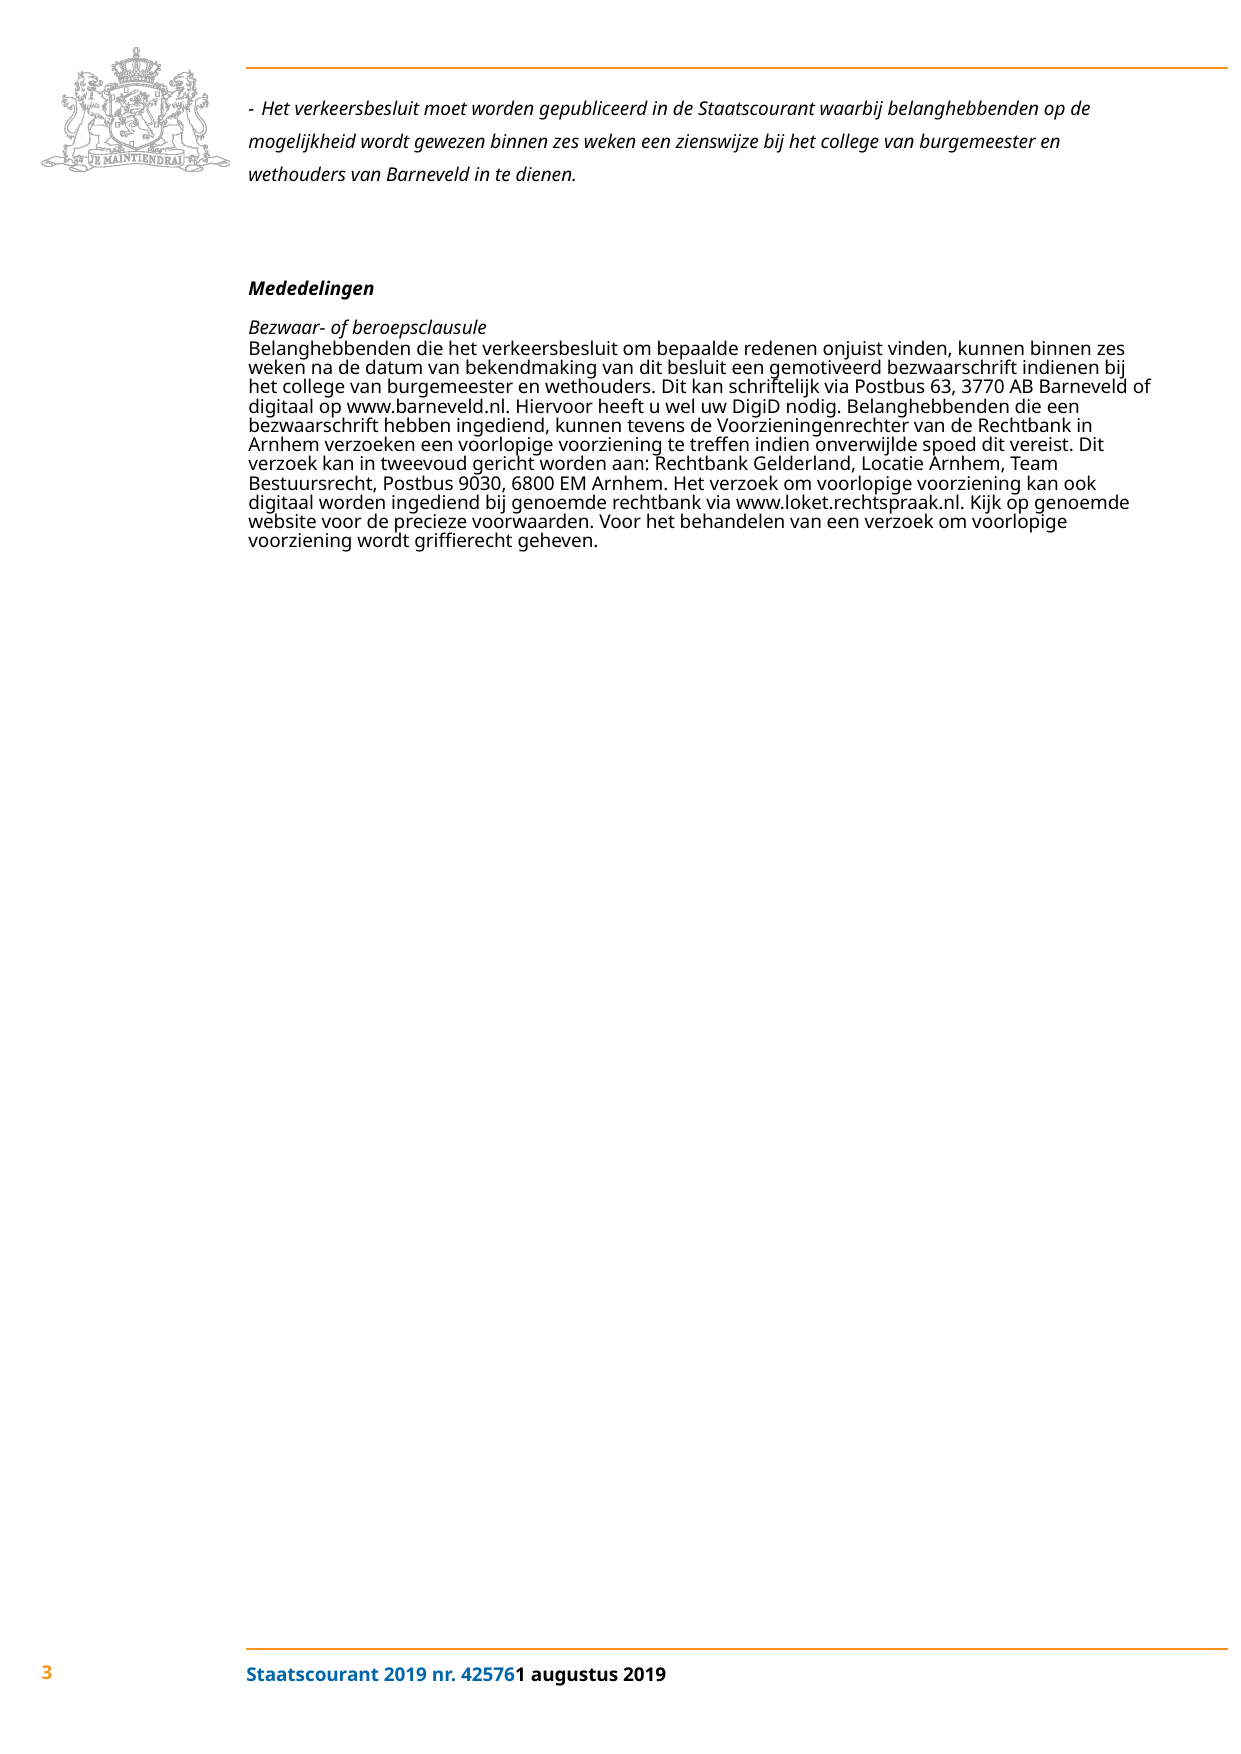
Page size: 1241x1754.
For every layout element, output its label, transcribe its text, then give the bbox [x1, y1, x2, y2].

picture [41, 47, 231, 172]
text Belanghebbenden die het verkeersbesluit om bepaalde redenen onjuist vinden, kunnen binnen zes weken na de datum van bekendmaking van dit besluit een gemotiveerd bezwaarschrift indienen bij het college van burgemeester en wethouders. Dit kan schriftelijk via Postbus 63, 3770 AB Barneveld of digitaal op www.barneveld.nl. Hiervoor heeft u wel uw DigiD nodig. Belanghebbenden die een bezwaarschrift hebben ingediend, kunnen tevens de Voorzieningenrechter van de Rechtbank in Arnhem verzoeken een voorlopige voorziening te treffen indien onverwijlde spoed dit vereist. Dit verzoek kan in tweevoud gericht worden aan: Rechtbank Gelderland, Locatie Arnhem, Team Bestuursrecht, Postbus 9030, 6800 EM Arnhem. Het verzoek om voorlopige voorziening kan ook digitaal worden ingediend bij genoemde rechtbank via www.loket.rechtspraak.nl. Kijk op genoemde website voor de precieze voorwaarden. Voor het behandelen van een verzoek om voorlopige voorziening wordt griffierecht geheven. [248, 340, 1152, 552]
text - Het verkeersbesluit moet worden gepubliceerd in de Staatscourant waarbij belanghebbenden op de mogelijkheid wordt gewezen binnen zes weken een zienswijze bij het college van burgemeester en wethouders van Barneveld in te dienen. [248, 95, 1152, 187]
text Mededelingen [248, 275, 1152, 301]
text Bezwaar- of beroepsclausule [248, 314, 1152, 340]
